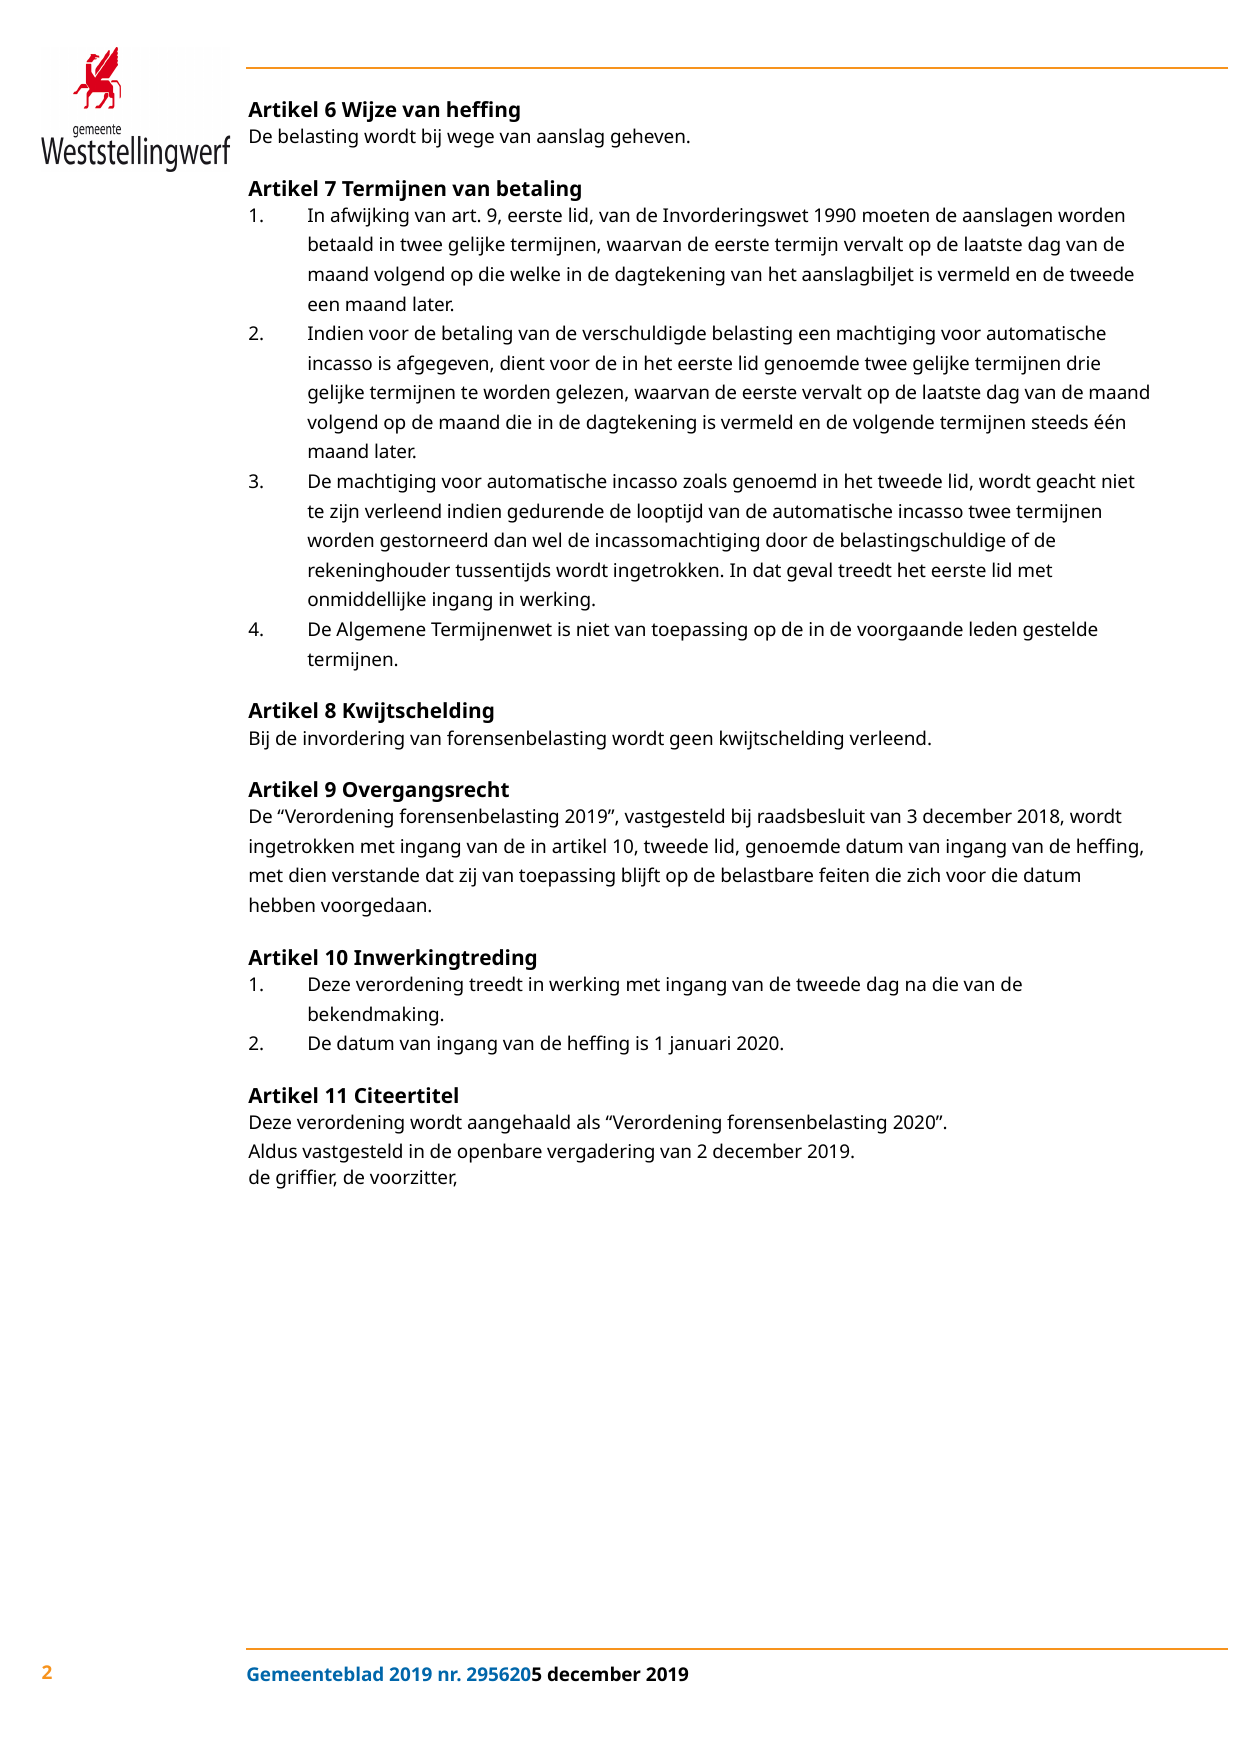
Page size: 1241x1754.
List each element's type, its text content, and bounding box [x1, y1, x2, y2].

text Artikel 11 Citeertitel [248, 1081, 1152, 1109]
text Deze verordening wordt aangehaald als “Verordening forensenbelasting 2020”. [248, 1109, 1152, 1135]
text De belasting wordt bij wege van aanslag geheven. [248, 123, 1152, 149]
list De Algemene Termijnenwet is niet van toepassing op de in de voorgaande leden gestelde termijnen. [248, 616, 1152, 672]
picture [41, 47, 231, 172]
text De “Verordening forensenbelasting 2019”, vastgesteld bij raadsbesluit van 3 december 2018, wordt ingetrokken met ingang van de in artikel 10, tweede lid, genoemde datum van ingang van de heffing, met dien verstande dat zij van toepassing blijft op de belastbare feiten die zich voor die datum hebben voorgedaan. [248, 803, 1152, 918]
list Deze verordening treedt in werking met ingang van de tweede dag na die van de bekendmaking. [248, 971, 1152, 1026]
text Bij de invordering van forensenbelasting wordt geen kwijtschelding verleend. [248, 725, 1152, 750]
text Artikel 7 Termijnen van betaling [248, 174, 1152, 202]
list De datum van ingang van de heffing is 1 januari 2020. [248, 1030, 1152, 1056]
text Artikel 6 Wijze van heffing [248, 95, 1152, 123]
text Artikel 10 Inwerkingtreding [248, 943, 1152, 971]
list Indien voor de betaling van de verschuldigde belasting een machtiging voor automatische incasso is afgegeven, dient voor de in het eerste lid genoemde twee gelijke termijnen drie gelijke termijnen te worden gelezen, waarvan de eerste vervalt op de laatste dag van de maand volgend op de maand die in de dagtekening is vermeld en de volgende termijnen steeds één maand later. [248, 320, 1152, 464]
text Artikel 8 Kwijtschelding [248, 696, 1152, 725]
list In afwijking van art. 9, eerste lid, van de Invorderingswet 1990 moeten de aanslagen worden betaald in twee gelijke termijnen, waarvan de eerste termijn vervalt op de laatste dag van de maand volgend op die welke in de dagtekening van het aanslagbiljet is vermeld en de tweede een maand later. [248, 202, 1152, 317]
text Artikel 9 Overgangsrecht [248, 775, 1152, 803]
text de griffier, de voorzitter, [248, 1164, 1152, 1190]
list De machtiging voor automatische incasso zoals genoemd in het tweede lid, wordt geacht niet te zijn verleend indien gedurende de looptijd van de automatische incasso twee termijnen worden gestorneerd dan wel de incassomachtiging door de belastingschuldige of de rekeninghouder tussentijds wordt ingetrokken. In dat geval treedt het eerste lid met onmiddellijke ingang in werking. [248, 468, 1152, 612]
text Aldus vastgesteld in de openbare vergadering van 2 december 2019. [248, 1139, 1152, 1164]
